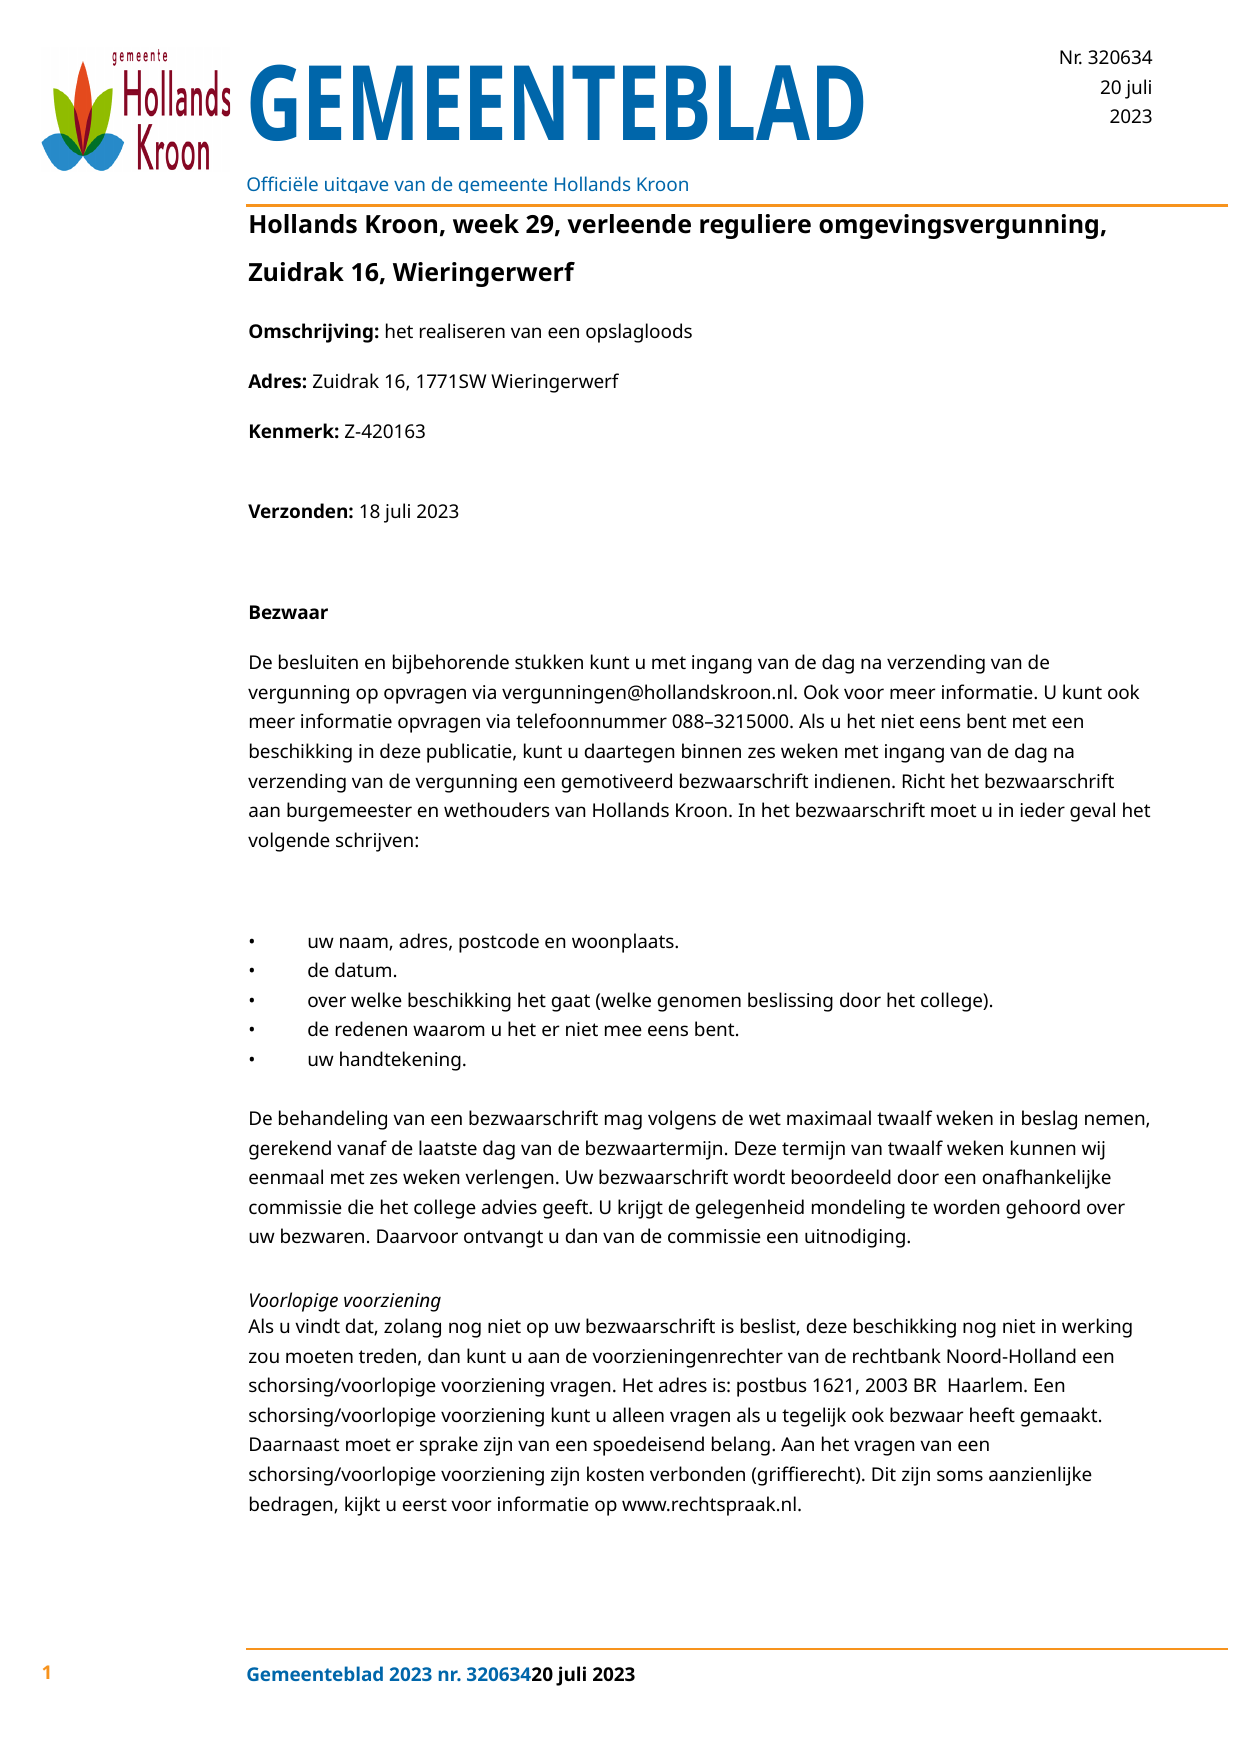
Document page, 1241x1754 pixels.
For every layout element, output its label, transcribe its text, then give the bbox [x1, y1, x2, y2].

list de datum. [248, 957, 1152, 983]
text Adres: Zuidrak 16, 1771SW Wieringerwerf [248, 368, 1152, 394]
text Als u vindt dat, zolang nog niet op uw bezwaarschrift is beslist, deze beschikking nog niet in werking zou moeten treden, dan kunt u aan de voorzieningenrechter van de rechtbank Noord-Holland een schorsing/voorlopige voorziening vragen. Het adres is: postbus 1621, 2003 BR Haarlem. Een schorsing/voorlopige voorziening kunt u alleen vragen als u tegelijk ook bezwaar heeft gemaakt. Daarnaast moet er sprake zijn van een spoedeisend belang. Aan het vragen van een schorsing/voorlopige voorziening zijn kosten verbonden (griffierecht). Dit zijn soms aanzienlijke bedragen, kijkt u eerst voor informatie op www.rechtspraak.nl. [248, 1313, 1152, 1517]
list de redenen waarom u het er niet mee eens bent. [248, 1017, 1152, 1042]
text Omschrijving: het realiseren van een opslagloods [248, 318, 1152, 344]
text Kenmerk: Z-420163 [248, 419, 1152, 444]
text De besluiten en bijbehorende stukken kunt u met ingang van de dag na verzending van de vergunning op opvragen via vergunningen@hollandskroon.nl. Ook voor meer informatie. U kunt ook meer informatie opvragen via telefoonnummer 088–3215000. Als u het niet eens bent met een beschikking in deze publicatie, kunt u daartegen binnen zes weken met ingang van de dag na verzending van de vergunning een gemotiveerd bezwaarschrift indienen. Richt het bezwaarschrift aan burgemeester en wethouders van Hollands Kroon. In het bezwaarschrift moet u in ieder geval het volgende schrijven: [248, 649, 1152, 853]
text Hollands Kroon, week 29, verleende reguliere omgevingsvergunning, Zuidrak 16, Wieringerwerf [248, 207, 1152, 288]
list over welke beschikking het gaat (welke genomen beslissing door het college). [248, 987, 1152, 1013]
list uw naam, adres, postcode en woonplaats. [248, 928, 1152, 953]
text Verzonden: 18 juli 2023 [248, 498, 1152, 524]
text Bezwaar [248, 599, 1152, 625]
text Voorlopige voorziening [248, 1288, 1152, 1313]
picture [41, 47, 231, 172]
list uw handtekening. [248, 1046, 1152, 1072]
table_header [248, 469, 700, 495]
table_header [700, 469, 1152, 495]
text De behandeling van een bezwaarschrift mag volgens de wet maximaal twaalf weken in beslag nemen, gerekend vanaf de laatste dag van de bezwaartermijn. Deze termijn van twaalf weken kunnen wij eenmaal met zes weken verlengen. Uw bezwaarschrift wordt beoordeeld door een onafhankelijke commissie die het college advies geeft. U krijgt de gelegenheid mondeling te worden gehoord over uw bezwaren. Daarvoor ontvangt u dan van de commissie een uitnodiging. [248, 1105, 1152, 1249]
